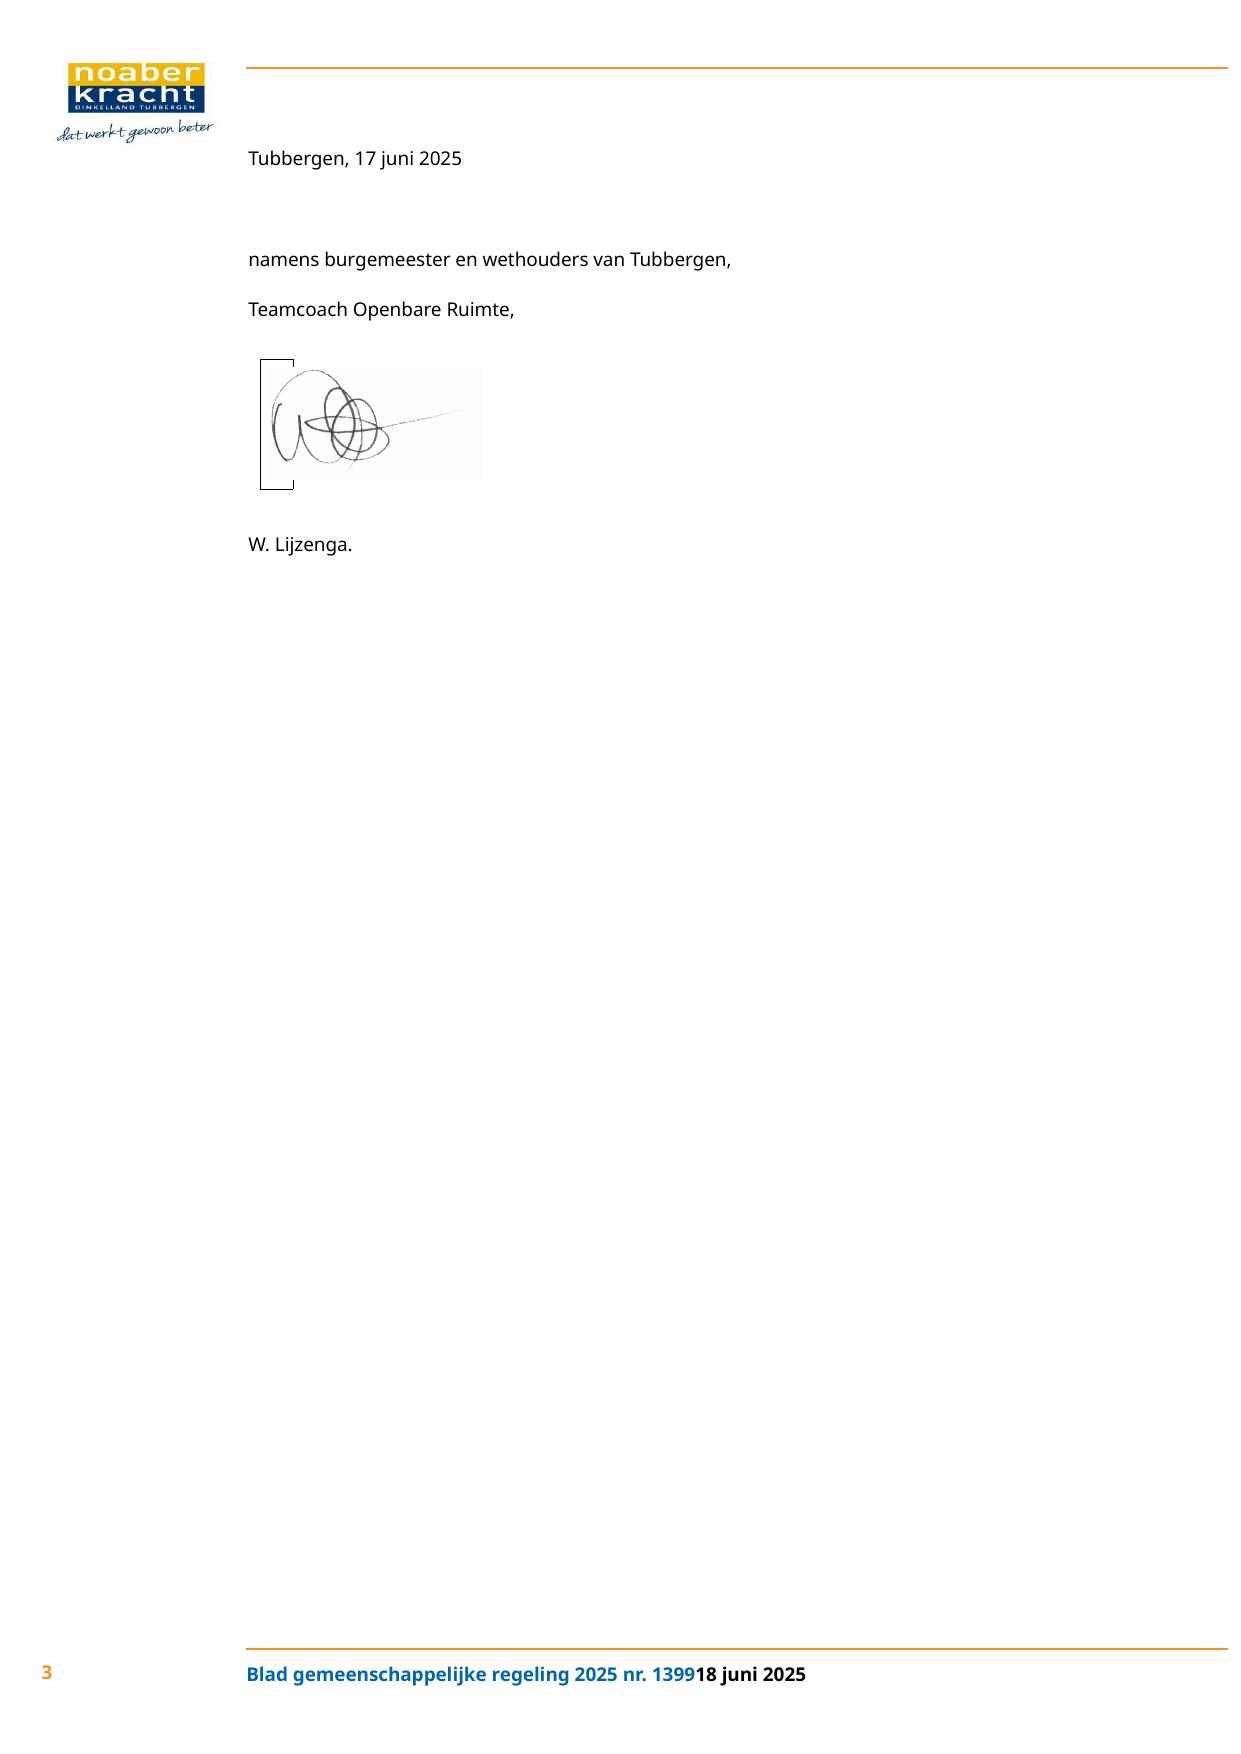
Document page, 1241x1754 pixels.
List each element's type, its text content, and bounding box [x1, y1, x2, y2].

picture [268, 367, 483, 480]
text namens burgemeester en wethouders van Tubbergen, [248, 246, 1152, 272]
picture [41, 47, 231, 172]
text Teamcoach Openbare Ruimte, [248, 296, 1152, 322]
text W. Lijzenga. [248, 531, 1152, 557]
text Tubbergen, 17 juni 2025 [248, 145, 1152, 171]
